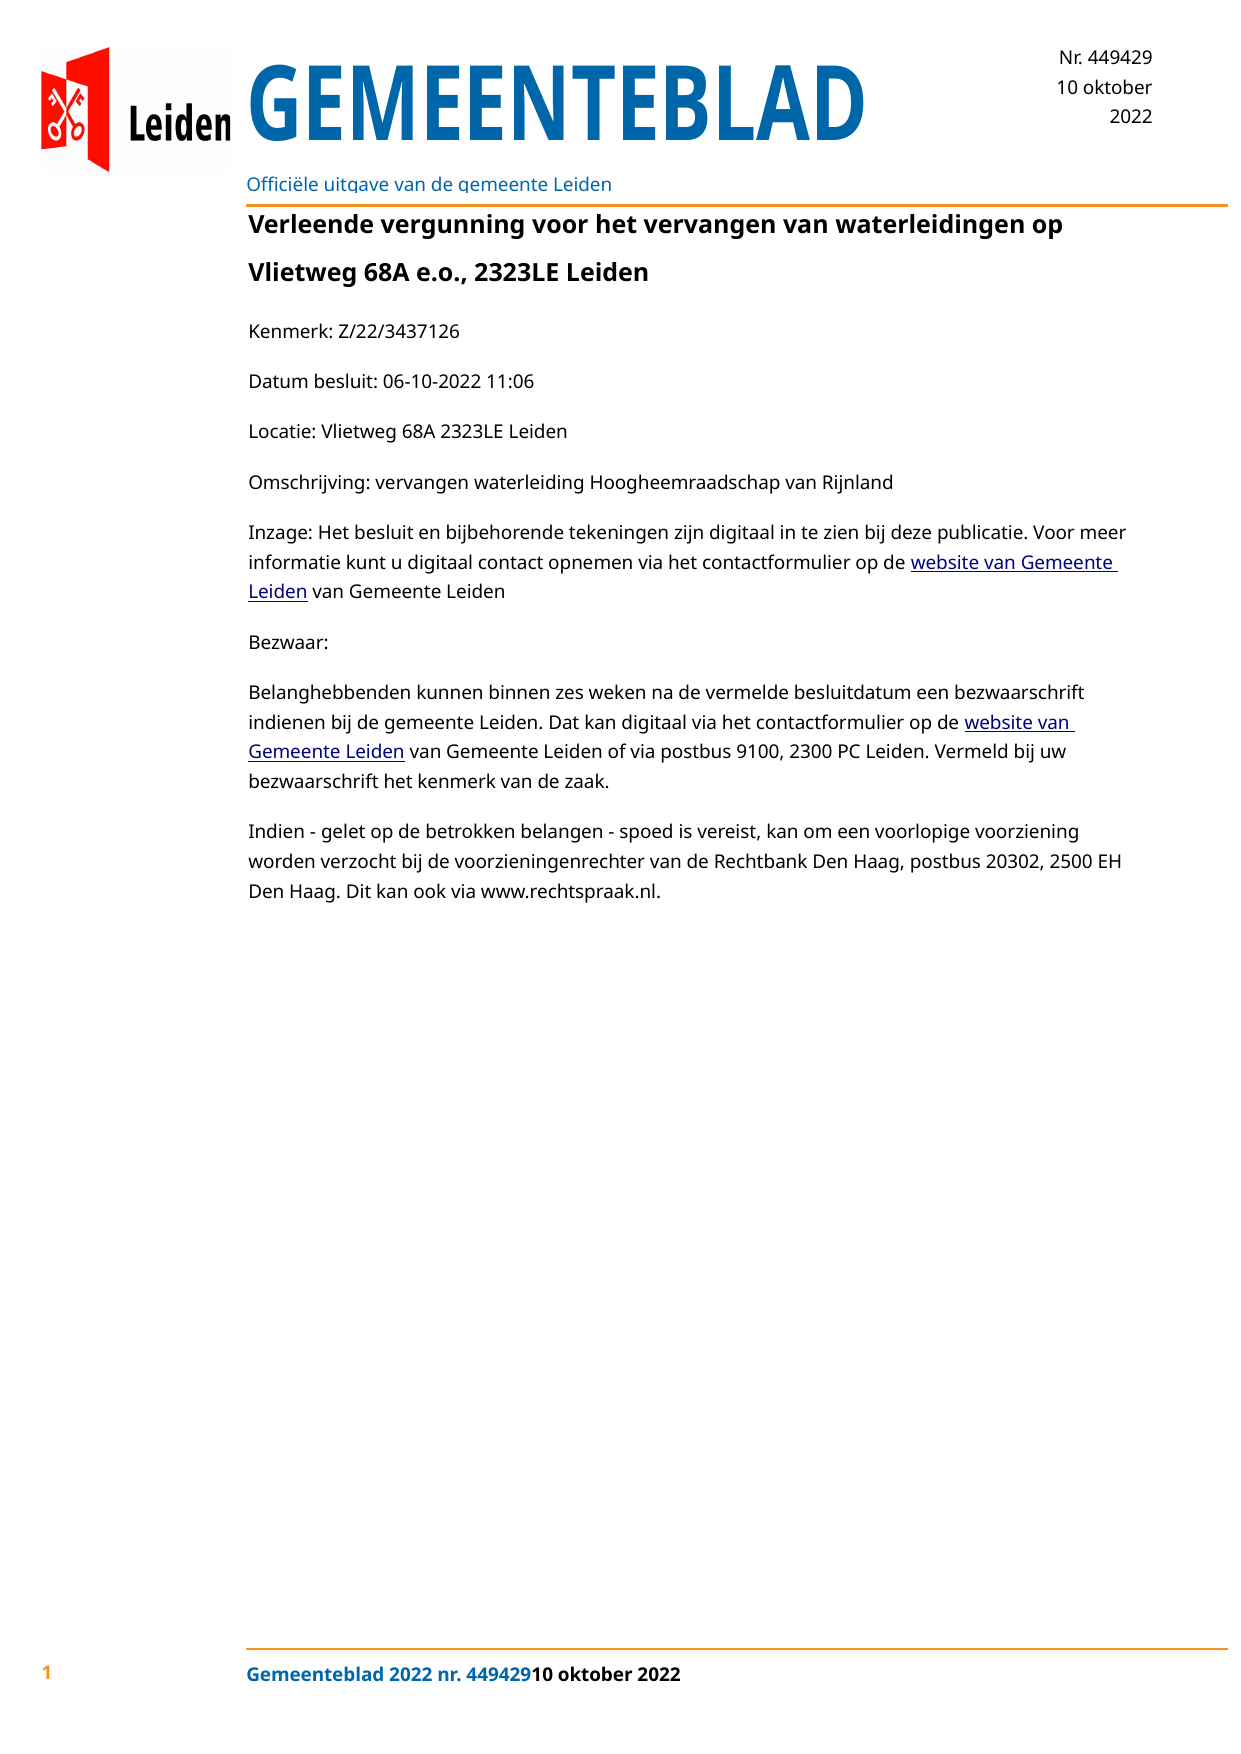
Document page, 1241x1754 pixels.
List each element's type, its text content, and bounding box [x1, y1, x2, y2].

text Datum besluit: 06-10-2022 11:06 [248, 368, 1152, 394]
picture [41, 47, 231, 172]
text Belanghebbenden kunnen binnen zes weken na de vermelde besluitdatum een bezwaarschrift indienen bij de gemeente Leiden. Dat kan digitaal via het contactformulier op de website van Gemeente Leiden van Gemeente Leiden of via postbus 9100, 2300 PC Leiden. Vermeld bij uw bezwaarschrift het kenmerk van de zaak. [248, 679, 1152, 794]
text Bezwaar: [248, 629, 1152, 655]
text Omschrijving: vervangen waterleiding Hoogheemraadschap van Rijnland [248, 469, 1152, 495]
text Locatie: Vlietweg 68A 2323LE Leiden [248, 419, 1152, 444]
text Verleende vergunning voor het vervangen van waterleidingen op Vlietweg 68A e.o., 2323LE Leiden [248, 207, 1152, 288]
text Indien - gelet op de betrokken belangen - spoed is vereist, kan om een voorlopige voorziening worden verzocht bij de voorzieningenrechter van de Rechtbank Den Haag, postbus 20302, 2500 EH Den Haag. Dit kan ook via www.rechtspraak.nl. [248, 819, 1152, 904]
text Kenmerk: Z/22/3437126 [248, 318, 1152, 344]
text Inzage: Het besluit en bijbehorende tekeningen zijn digitaal in te zien bij deze publicatie. Voor meer informatie kunt u digitaal contact opnemen via het contactformulier op de website van Gemeente Leiden van Gemeente Leiden [248, 519, 1152, 604]
